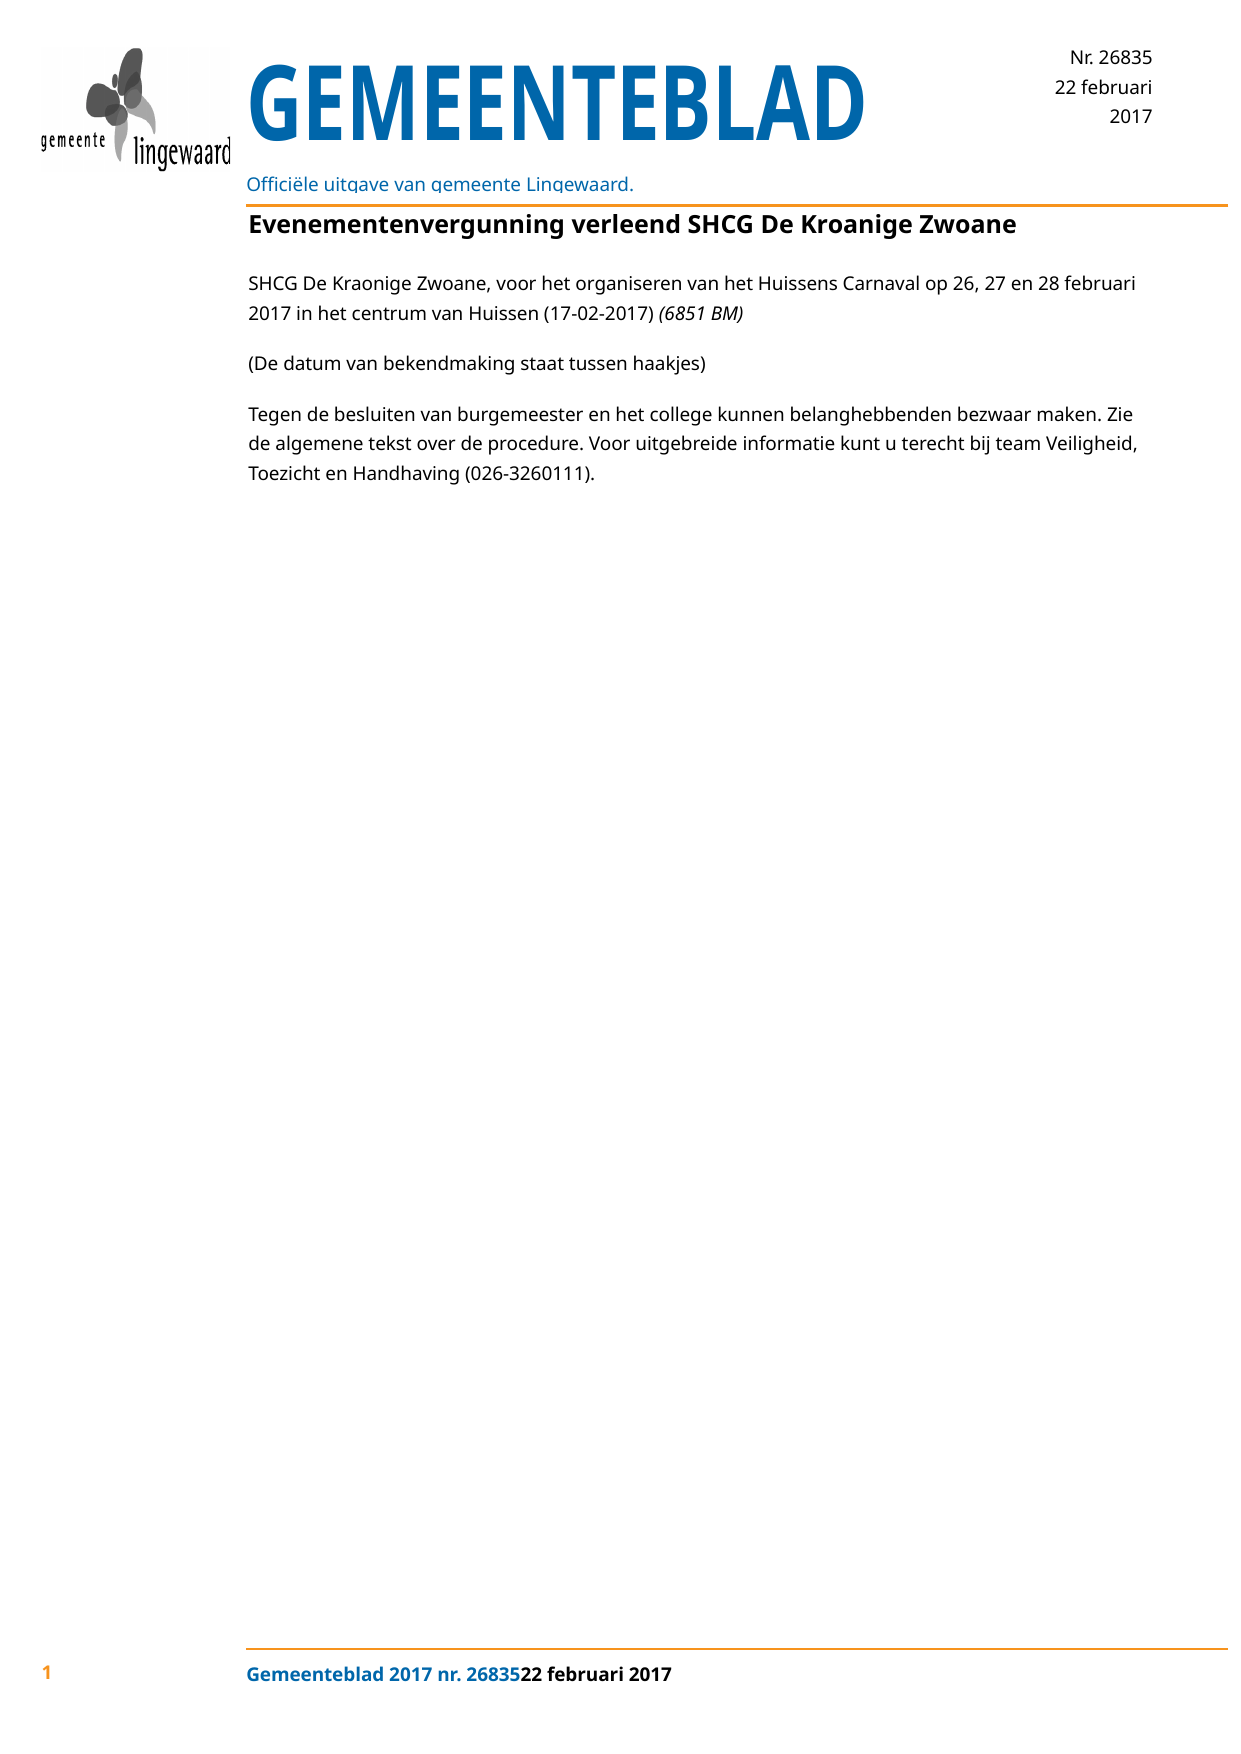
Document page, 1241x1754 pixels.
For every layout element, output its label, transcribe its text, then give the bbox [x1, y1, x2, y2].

text Tegen de besluiten van burgemeester en het college kunnen belanghebbenden bezwaar maken. Zie de algemene tekst over de procedure. Voor uitgebreide informatie kunt u terecht bij team Veiligheid, Toezicht en Handhaving (026-3260111). [248, 401, 1152, 486]
text (De datum van bekendmaking staat tussen haakjes) [248, 350, 1152, 376]
picture [41, 47, 231, 172]
text Evenementenvergunning verleend SHCG De Kroanige Zwoane [248, 207, 1152, 241]
text SHCG De Kraonige Zwoane, voor het organiseren van het Huissens Carnaval op 26, 27 en 28 februari 2017 in het centrum van Huissen (17-02-2017) (6851 BM) [248, 270, 1152, 326]
